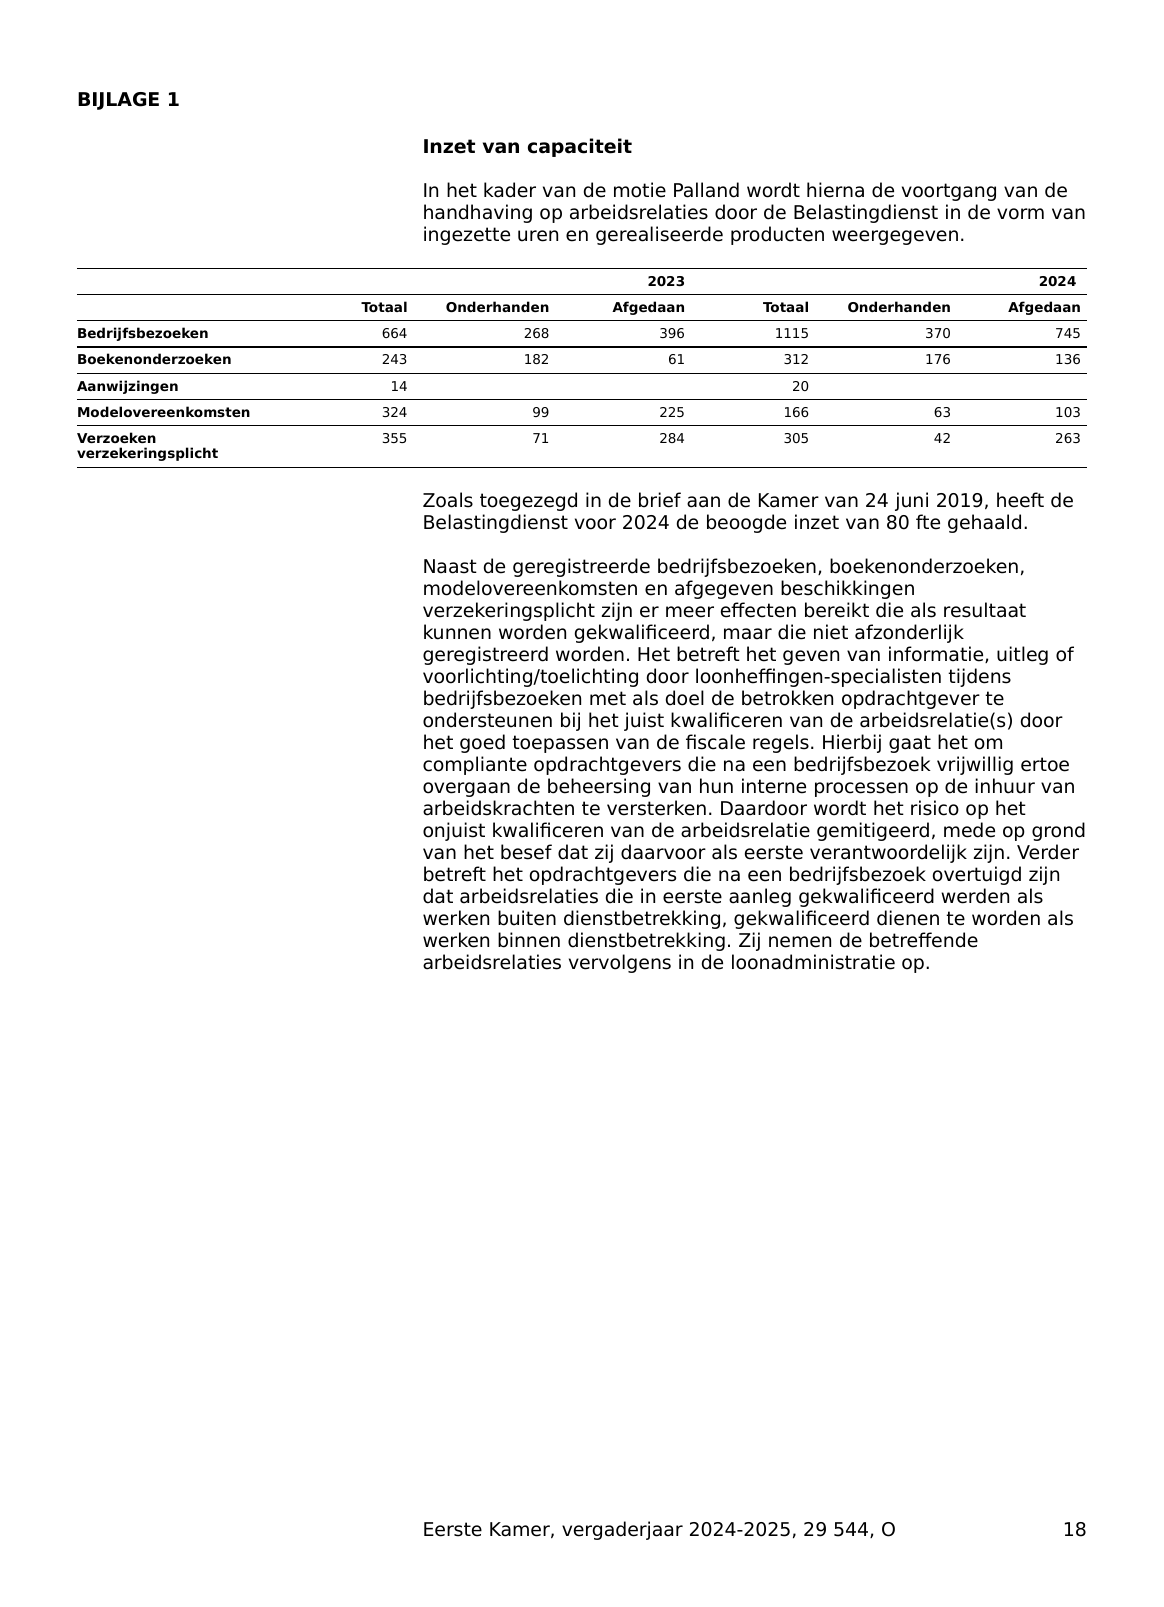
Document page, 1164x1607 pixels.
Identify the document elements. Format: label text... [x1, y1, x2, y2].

table_cell 268 [413, 321, 555, 346]
table_cell Totaal [284, 295, 413, 320]
table_cell 263 [957, 426, 1087, 467]
table_header [77, 269, 283, 294]
table_cell 284 [555, 426, 691, 467]
table_cell 136 [957, 348, 1087, 373]
table_cell 243 [284, 348, 413, 373]
table_cell 166 [691, 400, 815, 425]
text Zoals toegezegd in de brief aan de Kamer van 24 juni 2019, heeft de Belastingdienst voor 2024 de beoogde inzet van 80 fte gehaald. [422, 490, 1087, 534]
table_cell 1115 [691, 321, 815, 346]
table_cell Onderhanden [413, 295, 555, 320]
table_cell 225 [555, 400, 691, 425]
table_cell 42 [815, 426, 957, 467]
table_cell 71 [413, 426, 555, 467]
table_cell [77, 295, 283, 320]
subtitle Inzet van capaciteit [422, 136, 1087, 158]
table_cell 745 [957, 321, 1087, 346]
text Naast de geregistreerde bedrijfsbezoeken, boekenonderzoeken, modelovereenkomsten en afgegeven beschikkingen verzekeringsplicht zijn er meer effecten bereikt die als resultaat kunnen worden gekwalificeerd, maar die niet afzonderlijk geregistreerd worden. Het betreft het geven van informatie, uitleg of voorlichting/toelichting door loonheffingen-specialisten tijdens bedrijfsbezoeken met als doel de betrokken opdrachtgever te ondersteunen bij het juist kwalificeren van de arbeidsrelatie(s) door het goed toepassen van de fiscale regels. Hierbij gaat het om compliante opdrachtgevers die na een bedrijfsbezoek vrijwillig ertoe overgaan de beheersing van hun interne processen op de inhuur van arbeidskrachten te versterken. Daardoor wordt het risico op het onjuist kwalificeren van de arbeidsrelatie gemitigeerd, mede op grond van het besef dat zij daarvoor als eerste verantwoordelijk zijn. Verder betreft het opdrachtgevers die na een bedrijfsbezoek overtuigd zijn dat arbeidsrelaties die in eerste aanleg gekwalificeerd werden als werken buiten dienstbetrekking, gekwalificeerd dienen te worden als werken binnen dienstbetrekking. Zij nemen de betreffende arbeidsrelaties vervolgens in de loonadministratie op. [422, 556, 1087, 974]
table_cell 664 [284, 321, 413, 346]
table_cell Boekenonderzoeken [77, 348, 283, 373]
table_cell [555, 374, 691, 399]
subtitle BIJLAGE 1 [77, 89, 1087, 111]
table_cell Afgedaan [957, 295, 1087, 320]
table_cell 355 [284, 426, 413, 467]
table_cell [413, 374, 555, 399]
text In het kader van de motie Palland wordt hierna de voortgang van de handhaving op arbeidsrelaties door de Belastingdienst in de vorm van ingezette uren en gerealiseerde producten weergegeven. [422, 180, 1087, 246]
table_cell Verzoeken verzekeringsplicht [77, 426, 283, 467]
table_cell 63 [815, 400, 957, 425]
table_cell Bedrijfsbezoeken [77, 321, 283, 346]
table_cell Afgedaan [555, 295, 691, 320]
table_cell 396 [555, 321, 691, 346]
table_cell 61 [555, 348, 691, 373]
table_cell 176 [815, 348, 957, 373]
table_cell 99 [413, 400, 555, 425]
table_cell [815, 374, 957, 399]
table_cell [957, 374, 1087, 399]
table_cell 370 [815, 321, 957, 346]
table_cell Onderhanden [815, 295, 957, 320]
table_cell 20 [691, 374, 815, 399]
table_cell 312 [691, 348, 815, 373]
table_cell 305 [691, 426, 815, 467]
table_header 2023 [284, 269, 691, 294]
table_cell Modelovereenkomsten [77, 400, 283, 425]
table_cell 103 [957, 400, 1087, 425]
table_cell Totaal [691, 295, 815, 320]
table_cell 324 [284, 400, 413, 425]
table_cell 14 [284, 374, 413, 399]
table_header 2024 [691, 269, 1087, 294]
table_cell 182 [413, 348, 555, 373]
table_cell Aanwijzingen [77, 374, 283, 399]
